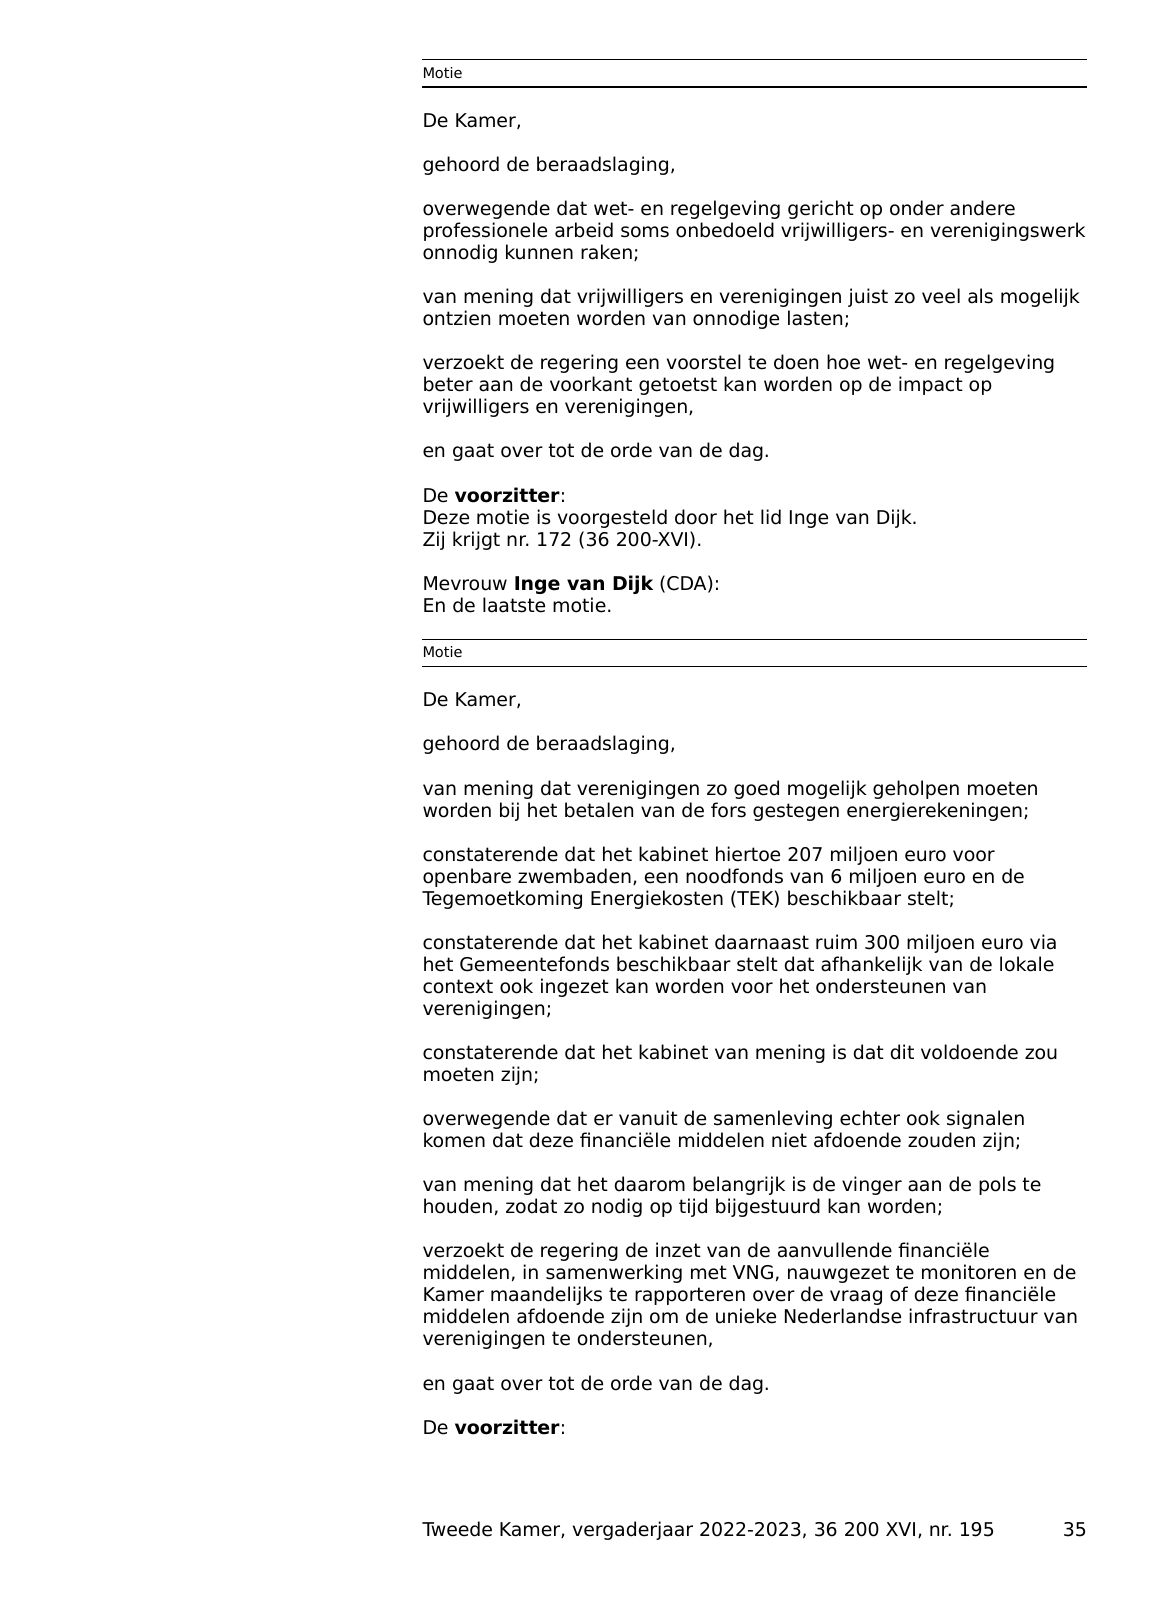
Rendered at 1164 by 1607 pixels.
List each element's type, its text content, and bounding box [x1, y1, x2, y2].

table_header Motie [422, 640, 1087, 666]
text De voorzitter: [422, 1417, 1087, 1438]
text overwegende dat wet- en regelgeving gericht op onder andere professionele arbeid soms onbedoeld vrijwilligers- en verenigingswerk onnodig kunnen raken; [422, 198, 1087, 264]
text gehoord de beraadslaging, [422, 154, 1087, 176]
text verzoekt de regering een voorstel te doen hoe wet- en regelgeving beter aan de voorkant getoetst kan worden op de impact op vrijwilligers en verenigingen, [422, 352, 1087, 418]
text De Kamer, [422, 110, 1087, 132]
text Mevrouw Inge van Dijk (CDA): [422, 573, 1087, 595]
text en gaat over tot de orde van de dag. [422, 440, 1087, 462]
text De voorzitter: [422, 484, 1087, 507]
text overwegende dat er vanuit de samenleving echter ook signalen komen dat deze financiële middelen niet afdoende zouden zijn; [422, 1108, 1087, 1152]
text van mening dat het daarom belangrijk is de vinger aan de pols te houden, zodat zo nodig op tijd bijgestuurd kan worden; [422, 1174, 1087, 1218]
text constaterende dat het kabinet daarnaast ruim 300 miljoen euro via het Gemeentefonds beschikbaar stelt dat afhankelijk van de lokale context ook ingezet kan worden voor het ondersteunen van verenigingen; [422, 932, 1087, 1020]
text van mening dat vrijwilligers en verenigingen juist zo veel als mogelijk ontzien moeten worden van onnodige lasten; [422, 286, 1087, 330]
text En de laatste motie. [422, 595, 1087, 617]
text verzoekt de regering de inzet van de aanvullende financiële middelen, in samenwerking met VNG, nauwgezet te monitoren en de Kamer maandelijks te rapporteren over de vraag of deze financiële middelen afdoende zijn om de unieke Nederlandse infrastructuur van verenigingen te ondersteunen, [422, 1240, 1087, 1350]
text Deze motie is voorgesteld door het lid Inge van Dijk. [422, 507, 1087, 528]
text gehoord de beraadslaging, [422, 733, 1087, 755]
table_header Motie [422, 60, 1087, 86]
text en gaat over tot de orde van de dag. [422, 1372, 1087, 1394]
text constaterende dat het kabinet van mening is dat dit voldoende zou moeten zijn; [422, 1042, 1087, 1086]
text De Kamer, [422, 689, 1087, 711]
text van mening dat verenigingen zo goed mogelijk geholpen moeten worden bij het betalen van de fors gestegen energierekeningen; [422, 777, 1087, 821]
text constaterende dat het kabinet hiertoe 207 miljoen euro voor openbare zwembaden, een noodfonds van 6 miljoen euro en de Tegemoetkoming Energiekosten (TEK) beschikbaar stelt; [422, 844, 1087, 909]
text Zij krijgt nr. 172 (36 200-XVI). [422, 528, 1087, 551]
